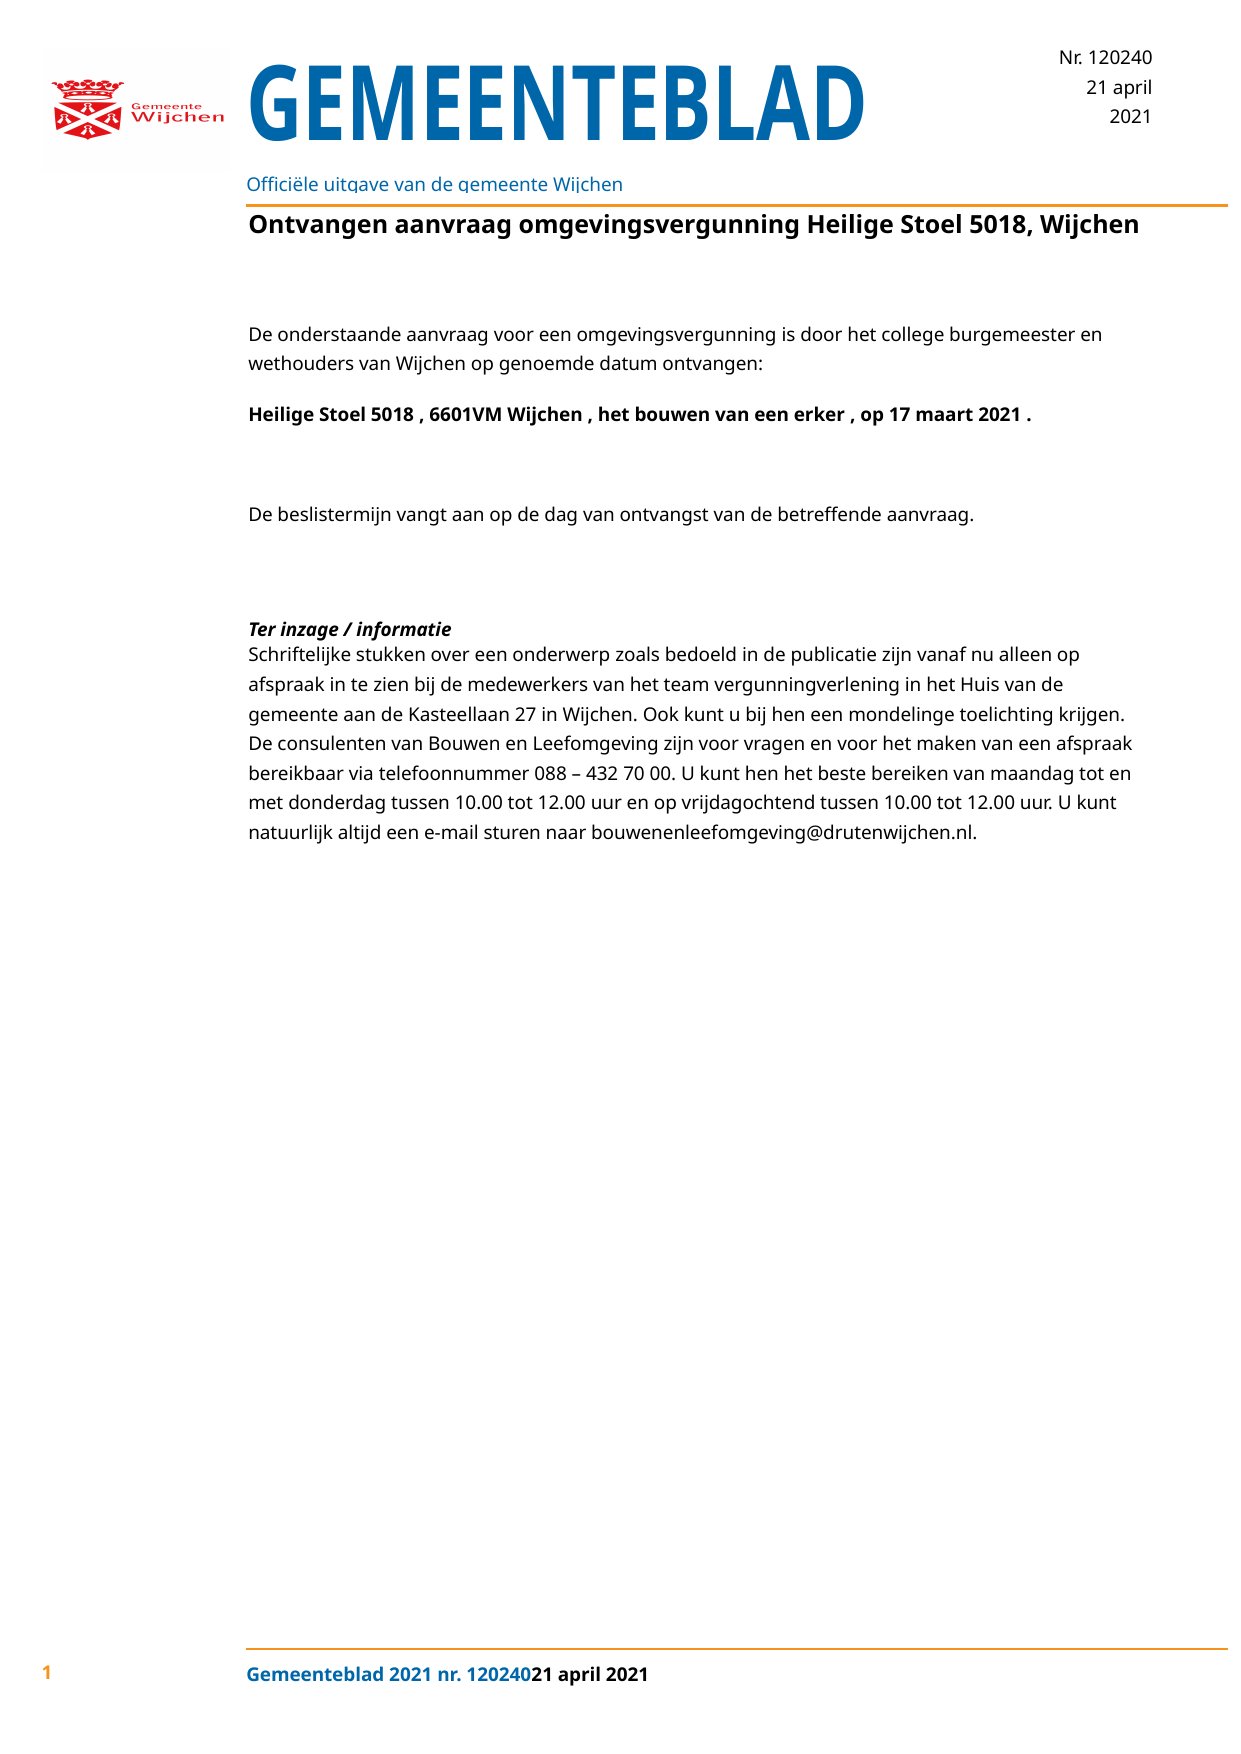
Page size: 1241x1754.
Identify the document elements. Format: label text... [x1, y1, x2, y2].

text Schriftelijke stukken over een onderwerp zoals bedoeld in de publicatie zijn vanaf nu alleen op afspraak in te zien bij de medewerkers van het team vergunningverlening in het Huis van de gemeente aan de Kasteellaan 27 in Wijchen. Ook kunt u bij hen een mondelinge toelichting krijgen. De consulenten van Bouwen en Leefomgeving zijn voor vragen en voor het maken van een afspraak bereikbaar via telefoonnummer 088 – 432 70 00. U kunt hen het beste bereiken van maandag tot en met donderdag tussen 10.00 tot 12.00 uur en op vrijdagochtend tussen 10.00 tot 12.00 uur. U kunt natuurlijk altijd een e-mail sturen naar bouwenenleefomgeving@drutenwijchen.nl. [248, 642, 1152, 845]
text Ontvangen aanvraag omgevingsvergunning Heilige Stoel 5018, Wijchen [248, 207, 1152, 241]
text Ter inzage / informatie [248, 616, 1152, 642]
picture [41, 47, 231, 172]
text Heilige Stoel 5018 , 6601VM Wijchen , het bouwen van een erker , op 17 maart 2021 . [248, 401, 1152, 426]
text De beslistermijn vangt aan op de dag van ontvangst van de betreffende aanvraag. [248, 502, 1152, 527]
text De onderstaande aanvraag voor een omgevingsvergunning is door het college burgemeester en wethouders van Wijchen op genoemde datum ontvangen: [248, 321, 1152, 376]
